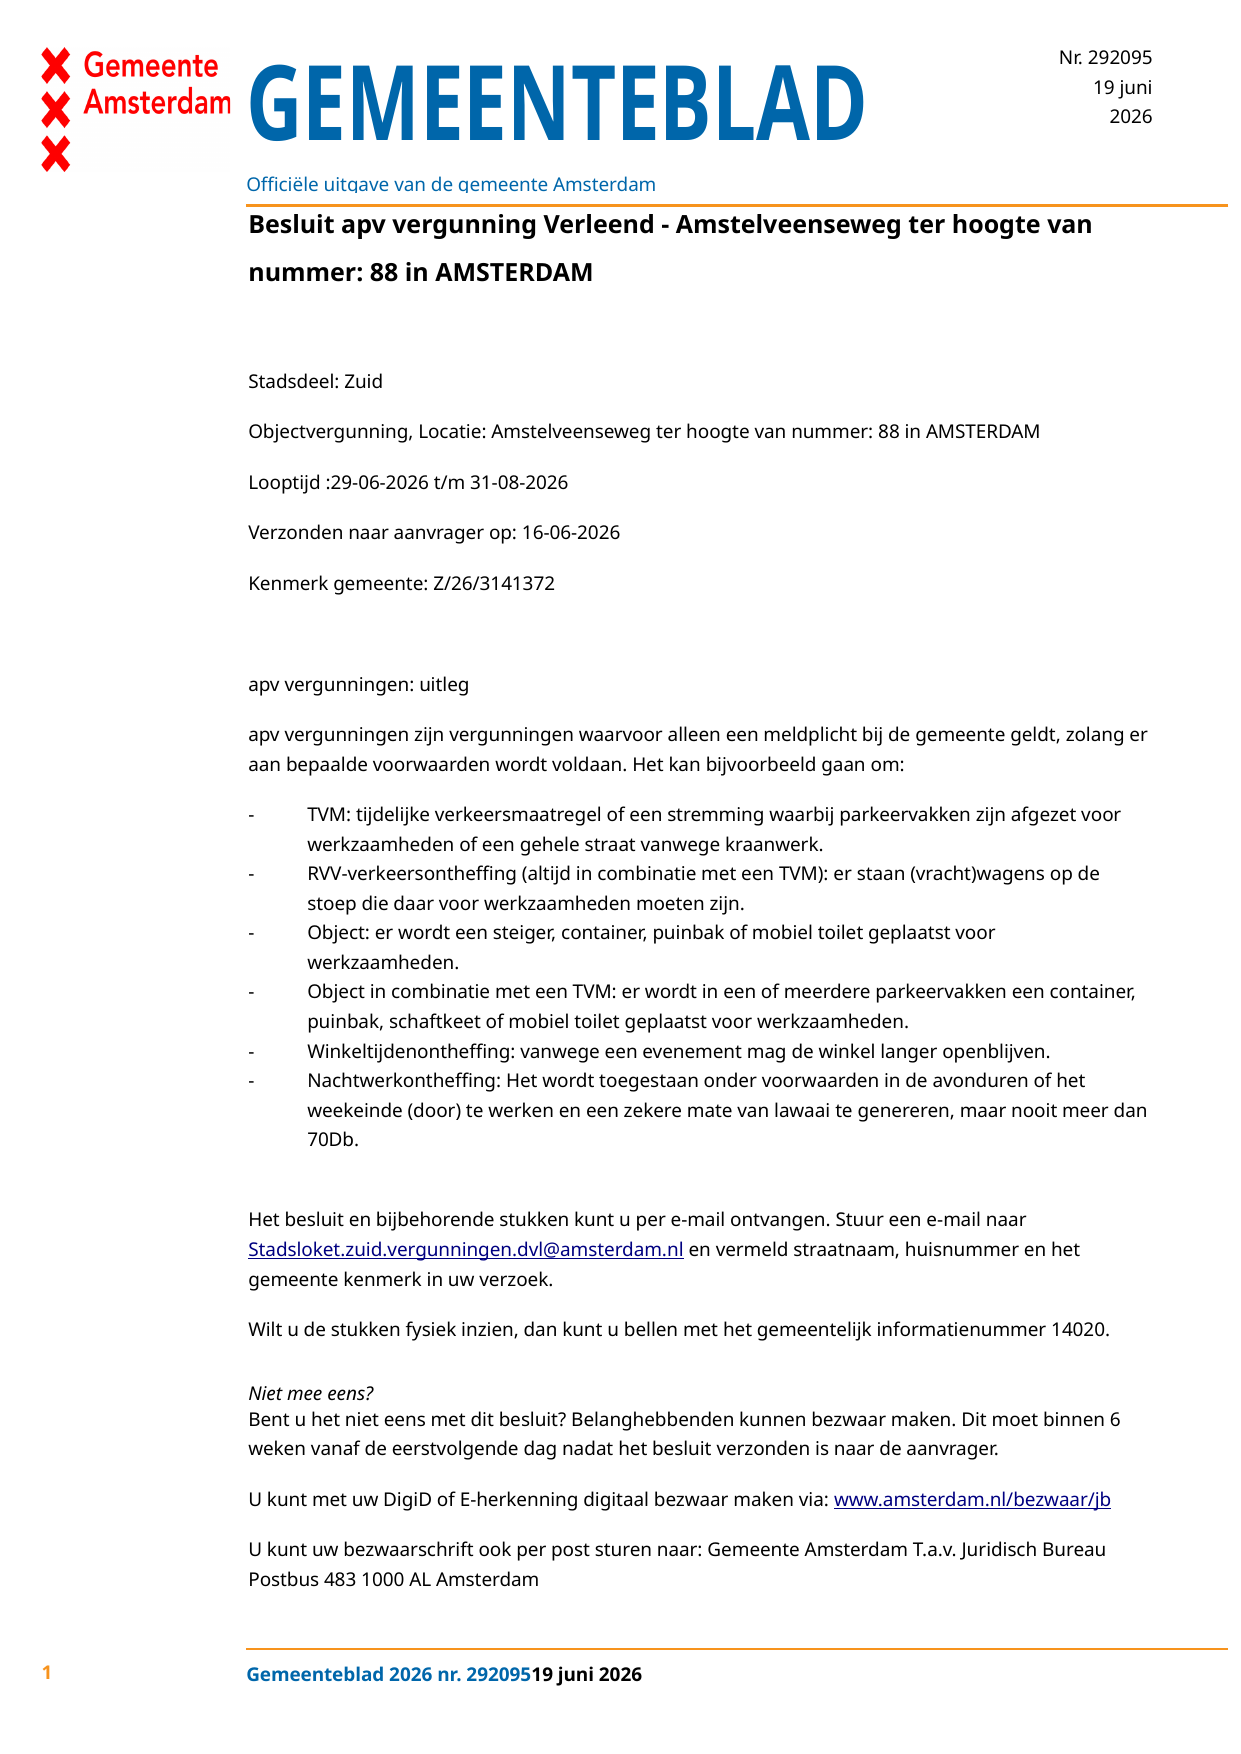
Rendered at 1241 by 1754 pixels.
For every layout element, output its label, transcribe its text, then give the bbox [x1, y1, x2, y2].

text apv vergunningen zijn vergunningen waarvoor alleen een meldplicht bij de gemeente geldt, zolang er aan bepaalde voorwaarden wordt voldaan. Het kan bijvoorbeeld gaan om: [248, 721, 1152, 777]
text Besluit apv vergunning Verleend - Amstelveenseweg ter hoogte van nummer: 88 in AMSTERDAM [248, 207, 1152, 288]
list Object in combinatie met een TVM: er wordt in een of meerdere parkeervakken een container, puinbak, schaftkeet of mobiel toilet geplaatst voor werkzaamheden. [248, 979, 1152, 1034]
text Het besluit en bijbehorende stukken kunt u per e-mail ontvangen. Stuur een e-mail naar Stadsloket.zuid.vergunningen.dvl@amsterdam.nl en vermeld straatnaam, huisnummer en het gemeente kenmerk in uw verzoek. [248, 1207, 1152, 1292]
text apv vergunningen: uitleg [248, 671, 1152, 697]
text Verzonden naar aanvrager op: 16-06-2026 [248, 519, 1152, 545]
picture [41, 47, 231, 172]
text Niet mee eens? [248, 1380, 1152, 1406]
list TVM: tijdelijke verkeersmaatregel of een stremming waarbij parkeervakken zijn afgezet voor werkzaamheden of een gehele straat vanwege kraanwerk. [248, 801, 1152, 857]
text Wilt u de stukken fysiek inzien, dan kunt u bellen met het gemeentelijk informatienummer 14020. [248, 1316, 1152, 1342]
list Object: er wordt een steiger, container, puinbak of mobiel toilet geplaatst voor werkzaamheden. [248, 919, 1152, 975]
list RVV-verkeersontheffing (altijd in combinatie met een TVM): er staan (vracht)wagens op de stoep die daar voor werkzaamheden moeten zijn. [248, 860, 1152, 916]
text Objectvergunning, Locatie: Amstelveenseweg ter hoogte van nummer: 88 in AMSTERDAM [248, 419, 1152, 444]
text U kunt uw bezwaarschrift ook per post sturen naar: Gemeente Amsterdam T.a.v. Juridisch Bureau Postbus 483 1000 AL Amsterdam [248, 1536, 1152, 1592]
text Kenmerk gemeente: Z/26/3141372 [248, 570, 1152, 596]
text U kunt met uw DigiD of E-herkenning digitaal bezwaar maken via: www.amsterdam.nl/bezwaar/jb [248, 1486, 1152, 1512]
text Looptijd :29-06-2026 t/m 31-08-2026 [248, 469, 1152, 495]
text Stadsdeel: Zuid [248, 368, 1152, 394]
text Bent u het niet eens met dit besluit? Belanghebbenden kunnen bezwaar maken. Dit moet binnen 6 weken vanaf de eerstvolgende dag nadat het besluit verzonden is naar de aanvrager. [248, 1406, 1152, 1461]
list Nachtwerkontheffing: Het wordt toegestaan onder voorwaarden in de avonduren of het weekeinde (door) te werken en een zekere mate van lawaai te genereren, maar nooit meer dan 70Db. [248, 1067, 1152, 1152]
list Winkeltijdenontheffing: vanwege een evenement mag de winkel langer openblijven. [248, 1038, 1152, 1064]
